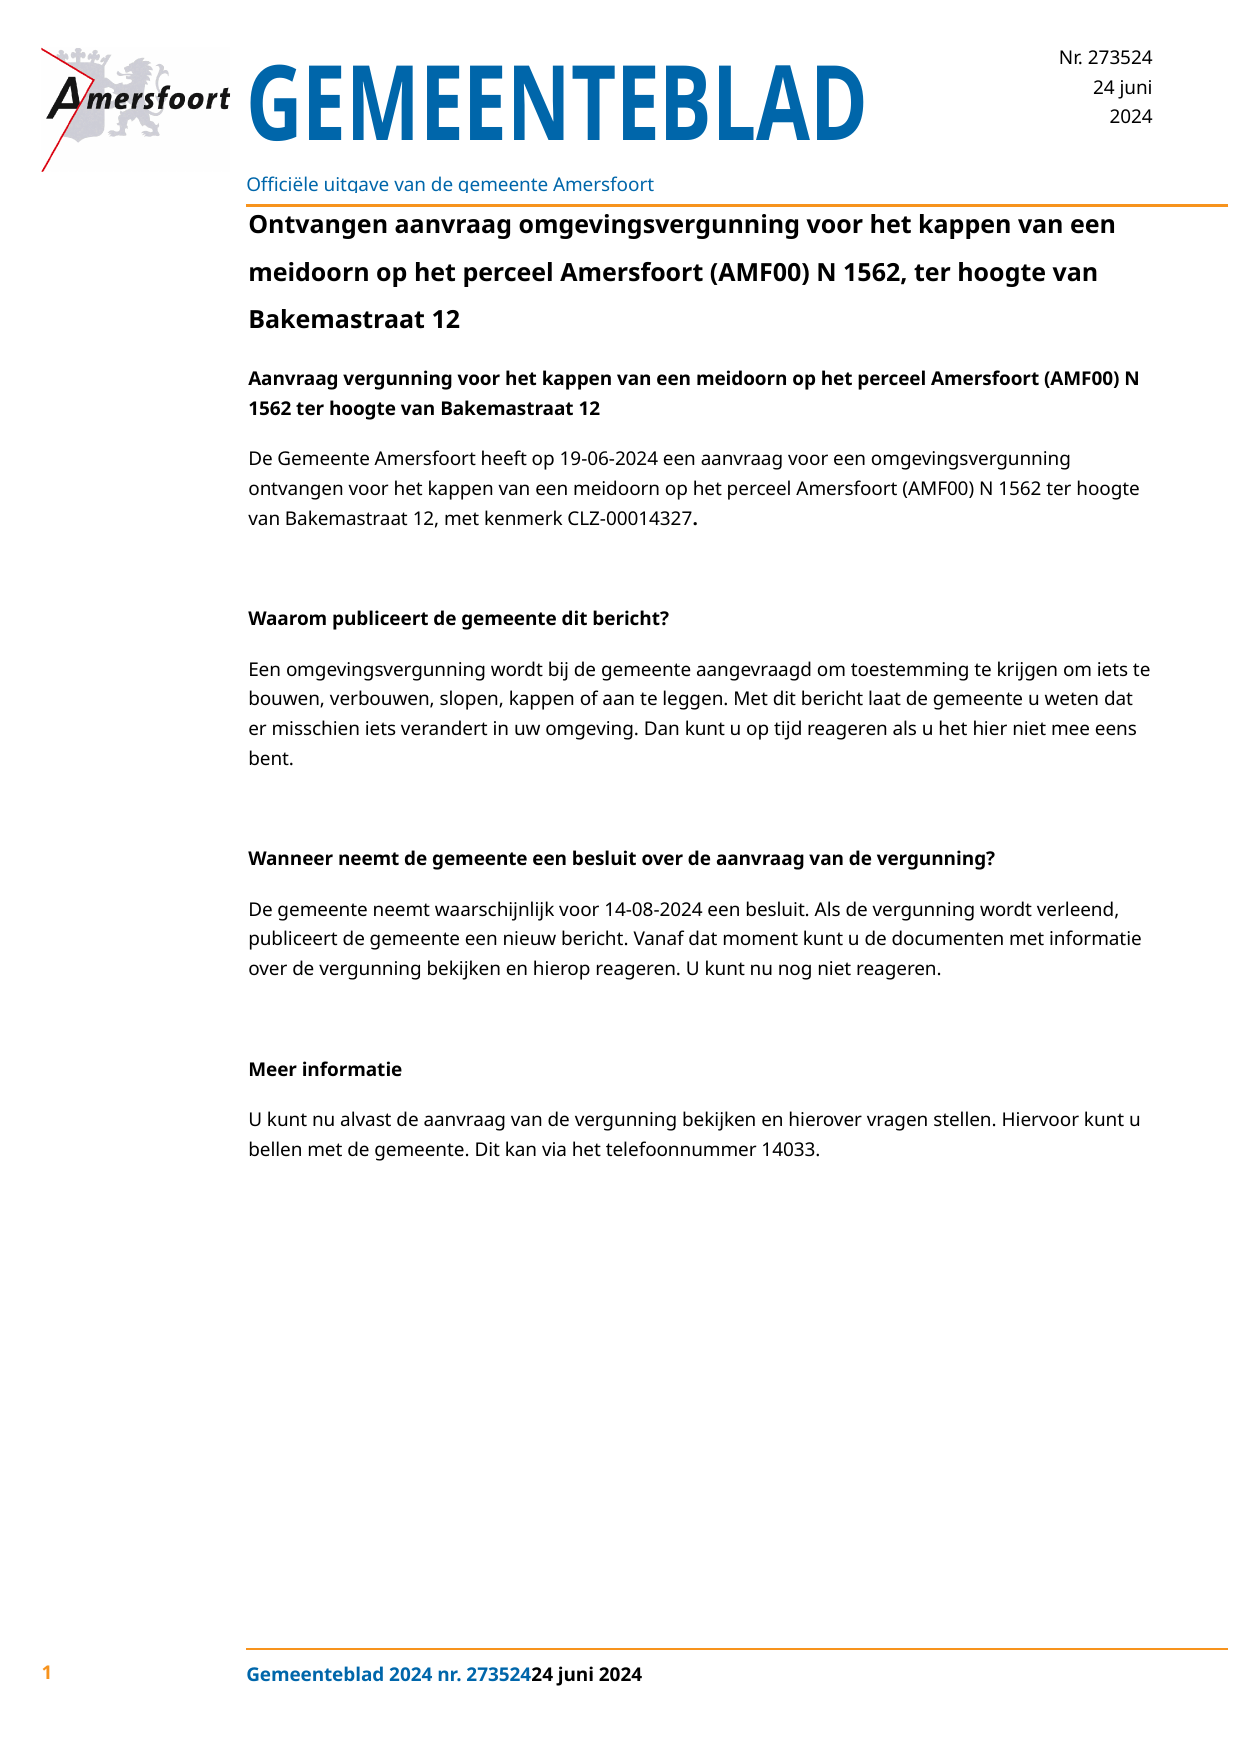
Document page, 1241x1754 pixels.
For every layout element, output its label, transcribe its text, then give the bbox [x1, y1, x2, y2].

text Een omgevingsvergunning wordt bij de gemeente aangevraagd om toestemming te krijgen om iets te bouwen, verbouwen, slopen, kappen of aan te leggen. Met dit bericht laat de gemeente u weten dat er misschien iets verandert in uw omgeving. Dan kunt u op tijd reageren als u het hier niet mee eens bent. [248, 656, 1152, 770]
text De Gemeente Amersfoort heeft op 19-06-2024 een aanvraag voor een omgevingsvergunning ontvangen voor het kappen van een meidoorn op het perceel Amersfoort (AMF00) N 1562 ter hoogte van Bakemastraat 12, met kenmerk CLZ-00014327. [248, 446, 1152, 530]
text De gemeente neemt waarschijnlijk voor 14-08-2024 een besluit. Als de vergunning wordt verleend, publiceert de gemeente een nieuw bericht. Vanaf dat moment kunt u de documenten met informatie over de vergunning bekijken en hierop reageren. U kunt nu nog niet reageren. [248, 896, 1152, 981]
text Aanvraag vergunning voor het kappen van een meidoorn op het perceel Amersfoort (AMF00) N 1562 ter hoogte van Bakemastraat 12 [248, 366, 1152, 421]
picture [41, 47, 231, 172]
text Meer informatie [248, 1056, 1152, 1082]
text Wanneer neemt de gemeente een besluit over de aanvraag van de vergunning? [248, 846, 1152, 871]
text Waarom publiceert de gemeente dit bericht? [248, 606, 1152, 631]
text Ontvangen aanvraag omgevingsvergunning voor het kappen van een meidoorn op het perceel Amersfoort (AMF00) N 1562, ter hoogte van Bakemastraat 12 [248, 207, 1152, 336]
text U kunt nu alvast de aanvraag van de vergunning bekijken en hierover vragen stellen. Hiervoor kunt u bellen met de gemeente. Dit kan via het telefoonnummer 14033. [248, 1106, 1152, 1162]
